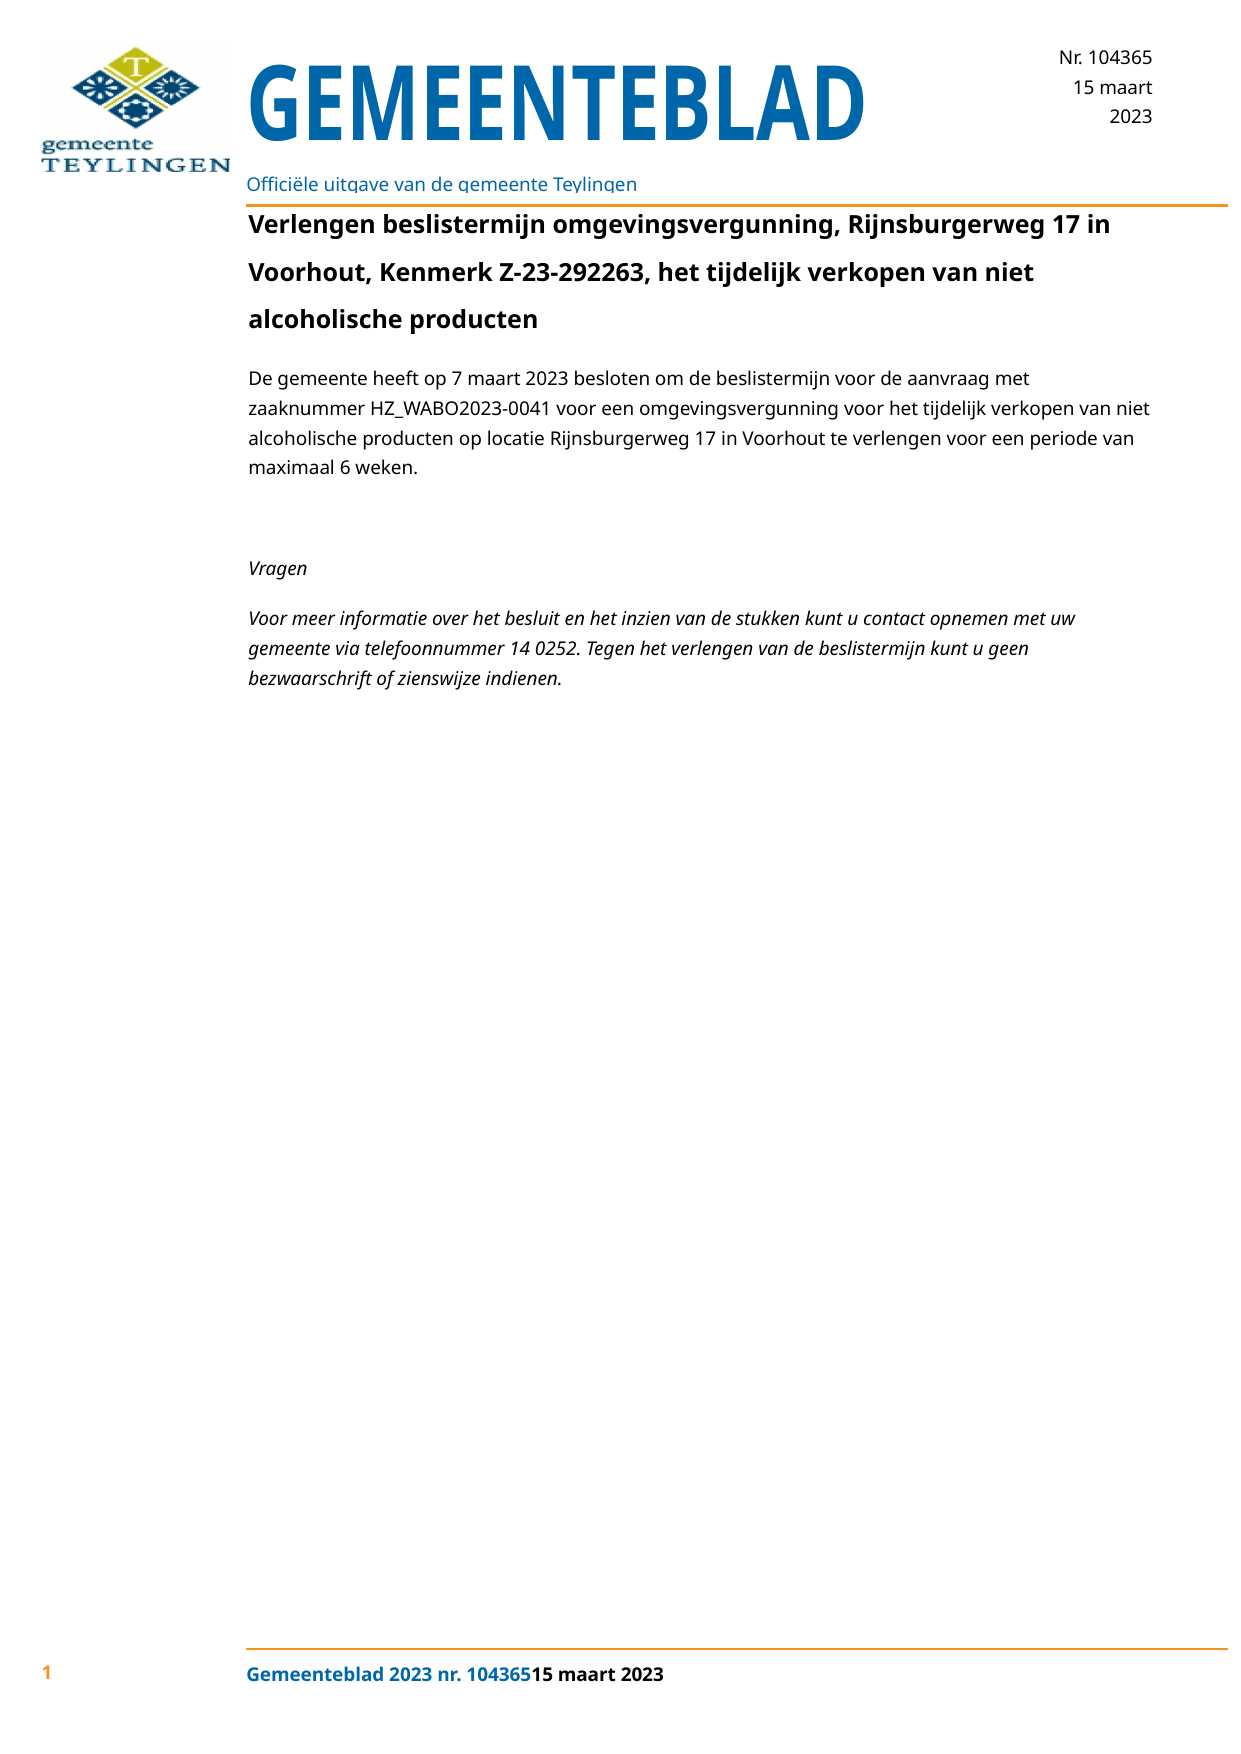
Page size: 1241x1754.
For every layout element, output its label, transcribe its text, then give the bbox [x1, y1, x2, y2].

text Vragen [248, 555, 1152, 581]
text Voor meer informatie over het besluit en het inzien van de stukken kunt u contact opnemen met uw gemeente via telefoonnummer 14 0252. Tegen het verlengen van de beslistermijn kunt u geen bezwaarschrift of zienswijze indienen. [248, 606, 1152, 690]
text De gemeente heeft op 7 maart 2023 besloten om de beslistermijn voor de aanvraag met zaaknummer HZ_WABO2023-0041 voor een omgevingsvergunning voor het tijdelijk verkopen van niet alcoholische producten op locatie Rijnsburgerweg 17 in Voorhout te verlengen voor een periode van maximaal 6 weken. [248, 366, 1152, 480]
text Verlengen beslistermijn omgevingsvergunning, Rijnsburgerweg 17 in Voorhout, Kenmerk Z-23-292263, het tijdelijk verkopen van niet alcoholische producten [248, 207, 1152, 336]
picture [41, 47, 231, 172]
